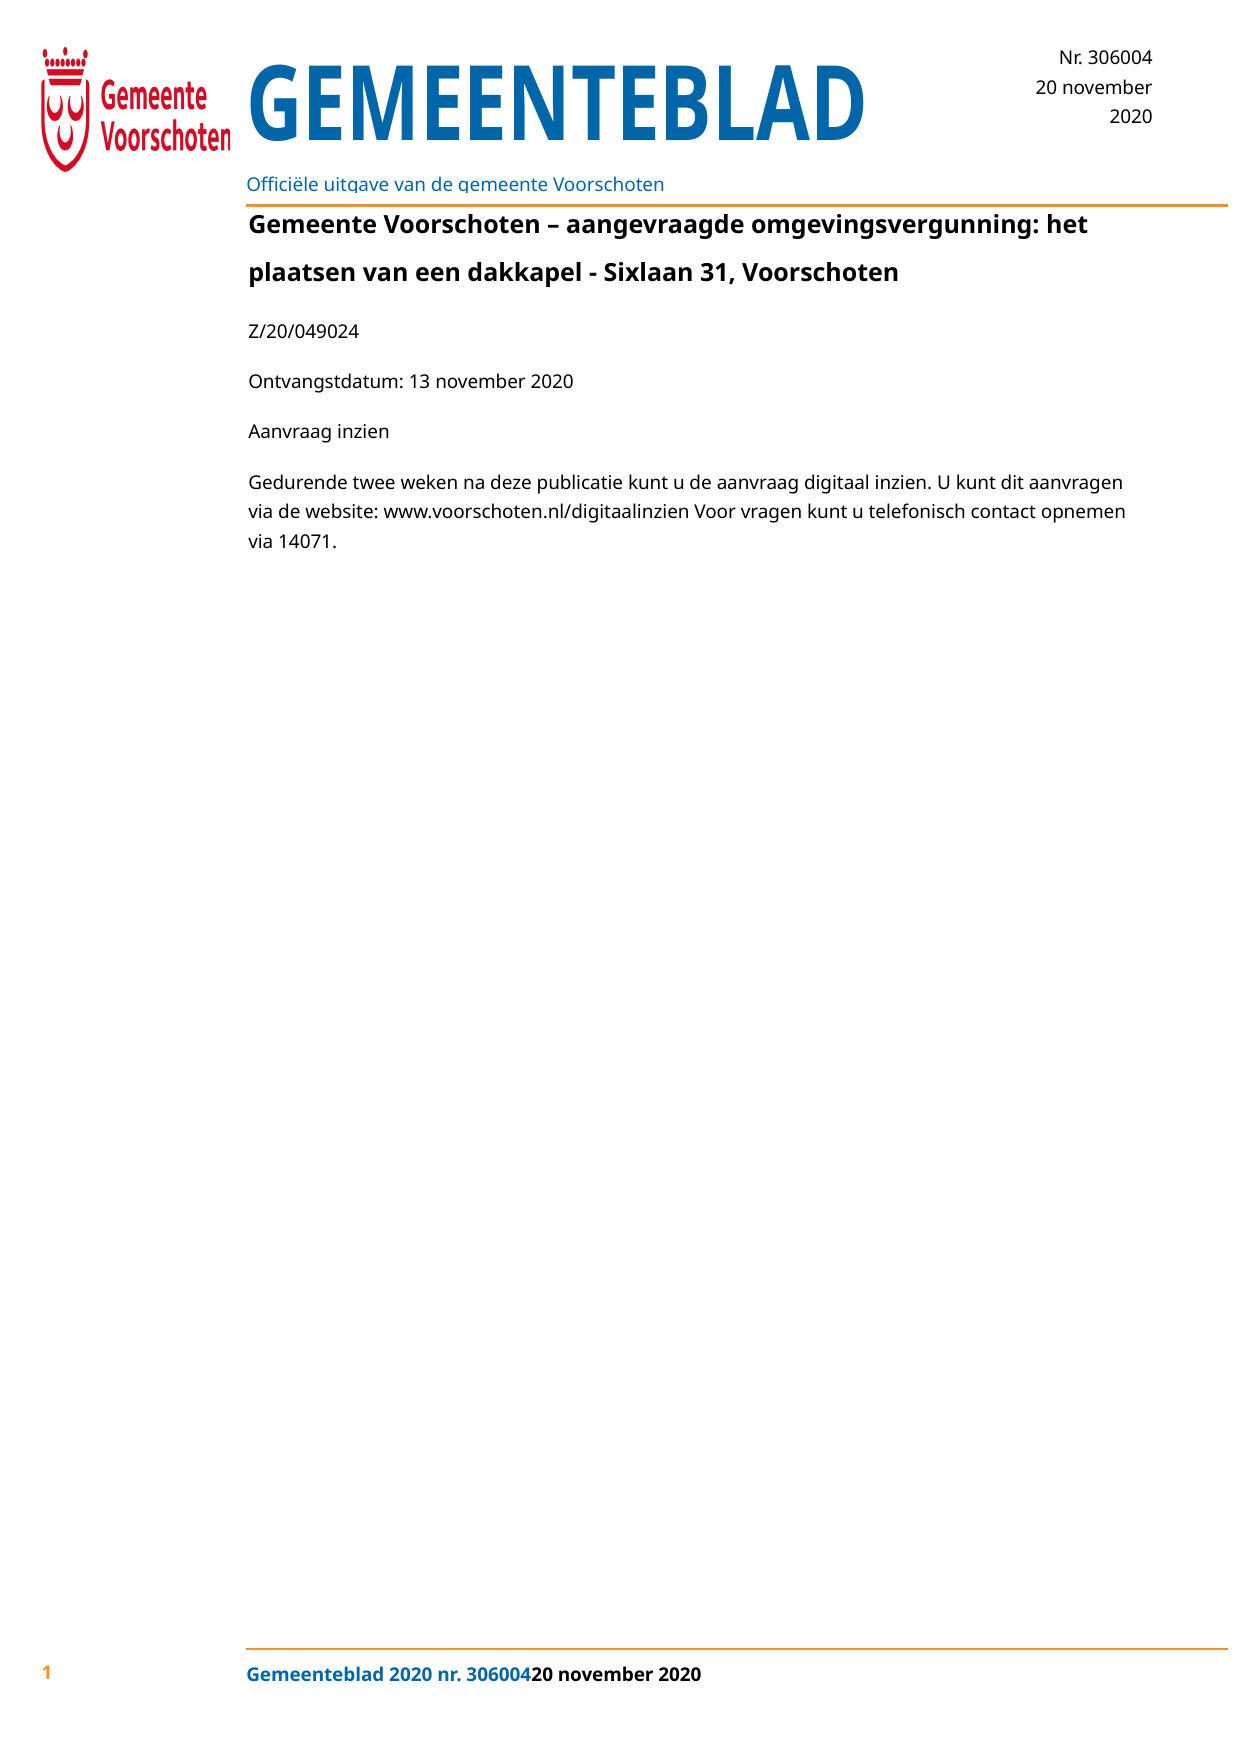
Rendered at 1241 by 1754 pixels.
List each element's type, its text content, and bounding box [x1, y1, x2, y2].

text Z/20/049024 [248, 318, 1152, 344]
text Gedurende twee weken na deze publicatie kunt u de aanvraag digitaal inzien. U kunt dit aanvragen via de website: www.voorschoten.nl/digitaalinzien Voor vragen kunt u telefonisch contact opnemen via 14071. [248, 469, 1152, 554]
text Ontvangstdatum: 13 november 2020 [248, 368, 1152, 394]
text Aanvraag inzien [248, 419, 1152, 444]
text Gemeente Voorschoten – aangevraagde omgevingsvergunning: het plaatsen van een dakkapel - Sixlaan 31, Voorschoten [248, 207, 1152, 288]
picture [41, 47, 231, 172]
